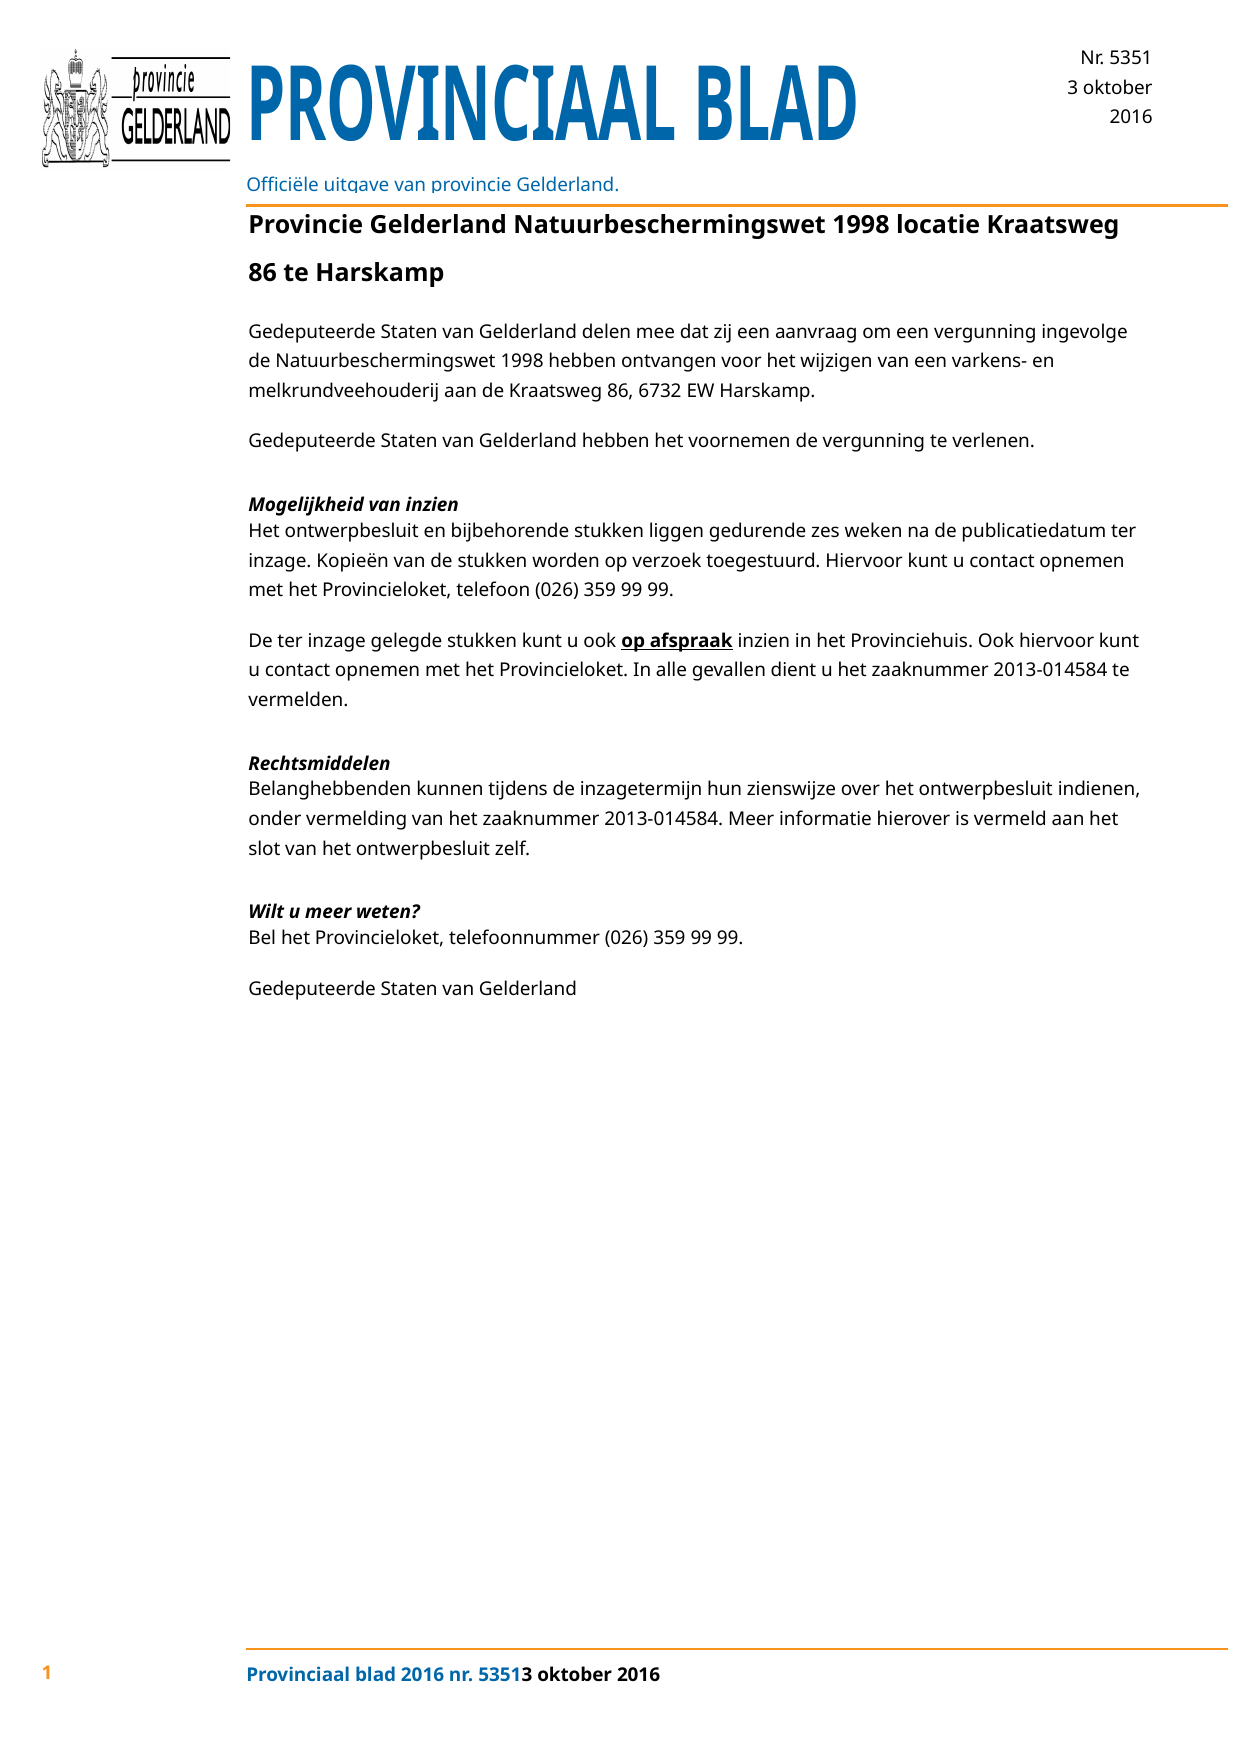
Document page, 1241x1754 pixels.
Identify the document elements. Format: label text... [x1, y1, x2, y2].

text Provincie Gelderland Natuurbeschermingswet 1998 locatie Kraatsweg 86 te Harskamp [248, 207, 1152, 288]
text Gedeputeerde Staten van Gelderland delen mee dat zij een aanvraag om een vergunning ingevolge de Natuurbeschermingswet 1998 hebben ontvangen voor het wijzigen van een varkens- en melkrundveehouderij aan de Kraatsweg 86, 6732 EW Harskamp. [248, 318, 1152, 403]
text De ter inzage gelegde stukken kunt u ook op afspraak inzien in het Provinciehuis. Ook hiervoor kunt u contact opnemen met het Provincieloket. In alle gevallen dient u het zaaknummer 2013-014584 te vermelden. [248, 627, 1152, 712]
text Wilt u meer weten? [248, 899, 1152, 924]
picture [41, 47, 231, 172]
text Rechtsmiddelen [248, 750, 1152, 776]
text Mogelijkheid van inzien [248, 491, 1152, 517]
text Belanghebbenden kunnen tijdens de inzagetermijn hun zienswijze over het ontwerpbesluit indienen, onder vermelding van het zaaknummer 2013-014584. Meer informatie hierover is vermeld aan het slot van het ontwerpbesluit zelf. [248, 776, 1152, 861]
text Gedeputeerde Staten van Gelderland [248, 975, 1152, 1001]
text Het ontwerpbesluit en bijbehorende stukken liggen gedurende zes weken na de publicatiedatum ter inzage. Kopieën van de stukken worden op verzoek toegestuurd. Hiervoor kunt u contact opnemen met het Provincieloket, telefoon (026) 359 99 99. [248, 517, 1152, 602]
text Bel het Provincieloket, telefoonnummer (026) 359 99 99. [248, 924, 1152, 950]
text Gedeputeerde Staten van Gelderland hebben het voornemen de vergunning te verlenen. [248, 427, 1152, 453]
